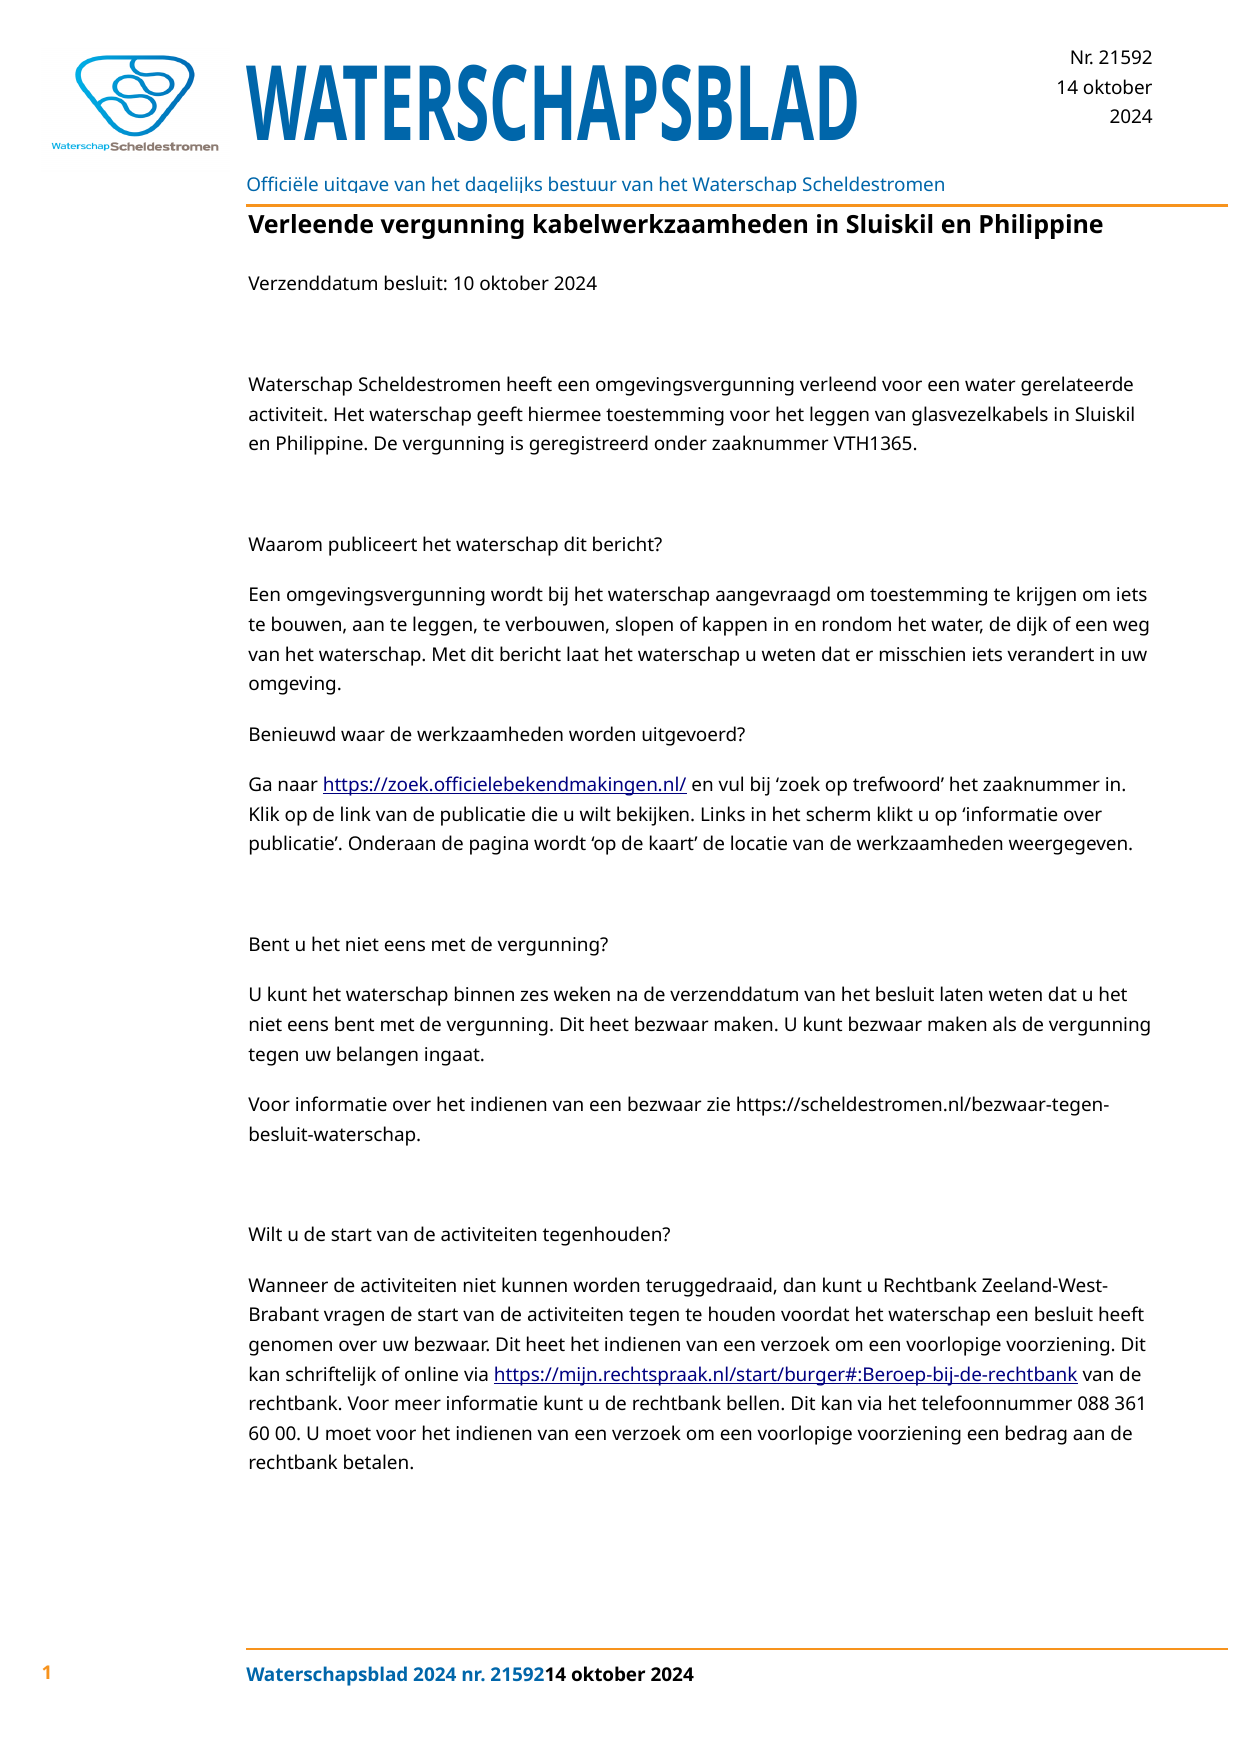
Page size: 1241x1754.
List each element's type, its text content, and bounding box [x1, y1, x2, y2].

text Benieuwd waar de werkzaamheden worden uitgevoerd? [248, 721, 1152, 746]
text Waterschap Scheldestromen heeft een omgevingsvergunning verleend voor een water gerelateerde activiteit. Het waterschap geeft hiermee toestemming voor het leggen van glasvezelkabels in Sluiskil en Philippine. De vergunning is geregistreerd onder zaaknummer VTH1365. [248, 371, 1152, 456]
text Verleende vergunning kabelwerkzaamheden in Sluiskil en Philippine [248, 207, 1152, 241]
text U kunt het waterschap binnen zes weken na de verzenddatum van het besluit laten weten dat u het niet eens bent met de vergunning. Dit heet bezwaar maken. U kunt bezwaar maken als de vergunning tegen uw belangen ingaat. [248, 982, 1152, 1066]
text Wilt u de start van de activiteiten tegenhouden? [248, 1222, 1152, 1247]
text Waarom publiceert het waterschap dit bericht? [248, 531, 1152, 557]
text Voor informatie over het indienen van een bezwaar zie https://scheldestromen.nl/bezwaar-tegen-besluit-waterschap. [248, 1091, 1152, 1146]
text Een omgevingsvergunning wordt bij het waterschap aangevraagd om toestemming te krijgen om iets te bouwen, aan te leggen, te verbouwen, slopen of kappen in en rondom het water, de dijk of een weg van het waterschap. Met dit bericht laat het waterschap u weten dat er misschien iets verandert in uw omgeving. [248, 582, 1152, 696]
text Wanneer de activiteiten niet kunnen worden teruggedraaid, dan kunt u Rechtbank Zeeland-West-Brabant vragen de start van de activiteiten tegen te houden voordat het waterschap een besluit heeft genomen over uw bezwaar. Dit heet het indienen van een verzoek om een voorlopige voorziening. Dit kan schriftelijk of online via https://mijn.rechtspraak.nl/start/burger#:Beroep-bij-de-rechtbank van de rechtbank. Voor meer informatie kunt u de rechtbank bellen. Dit kan via het telefoonnummer 088 361 60 00. U moet voor het indienen van een verzoek om een voorlopige voorziening een bedrag aan de rechtbank betalen. [248, 1272, 1152, 1475]
text Verzenddatum besluit: 10 oktober 2024 [248, 270, 1152, 296]
text Ga naar https://zoek.officielebekendmakingen.nl/ en vul bij ‘zoek op trefwoord’ het zaaknummer in. Klik op de link van de publicatie die u wilt bekijken. Links in het scherm klikt u op ‘informatie over publicatie’. Onderaan de pagina wordt ‘op de kaart’ de locatie van de werkzaamheden weergegeven. [248, 771, 1152, 856]
picture [41, 47, 231, 172]
text Bent u het niet eens met de vergunning? [248, 931, 1152, 957]
